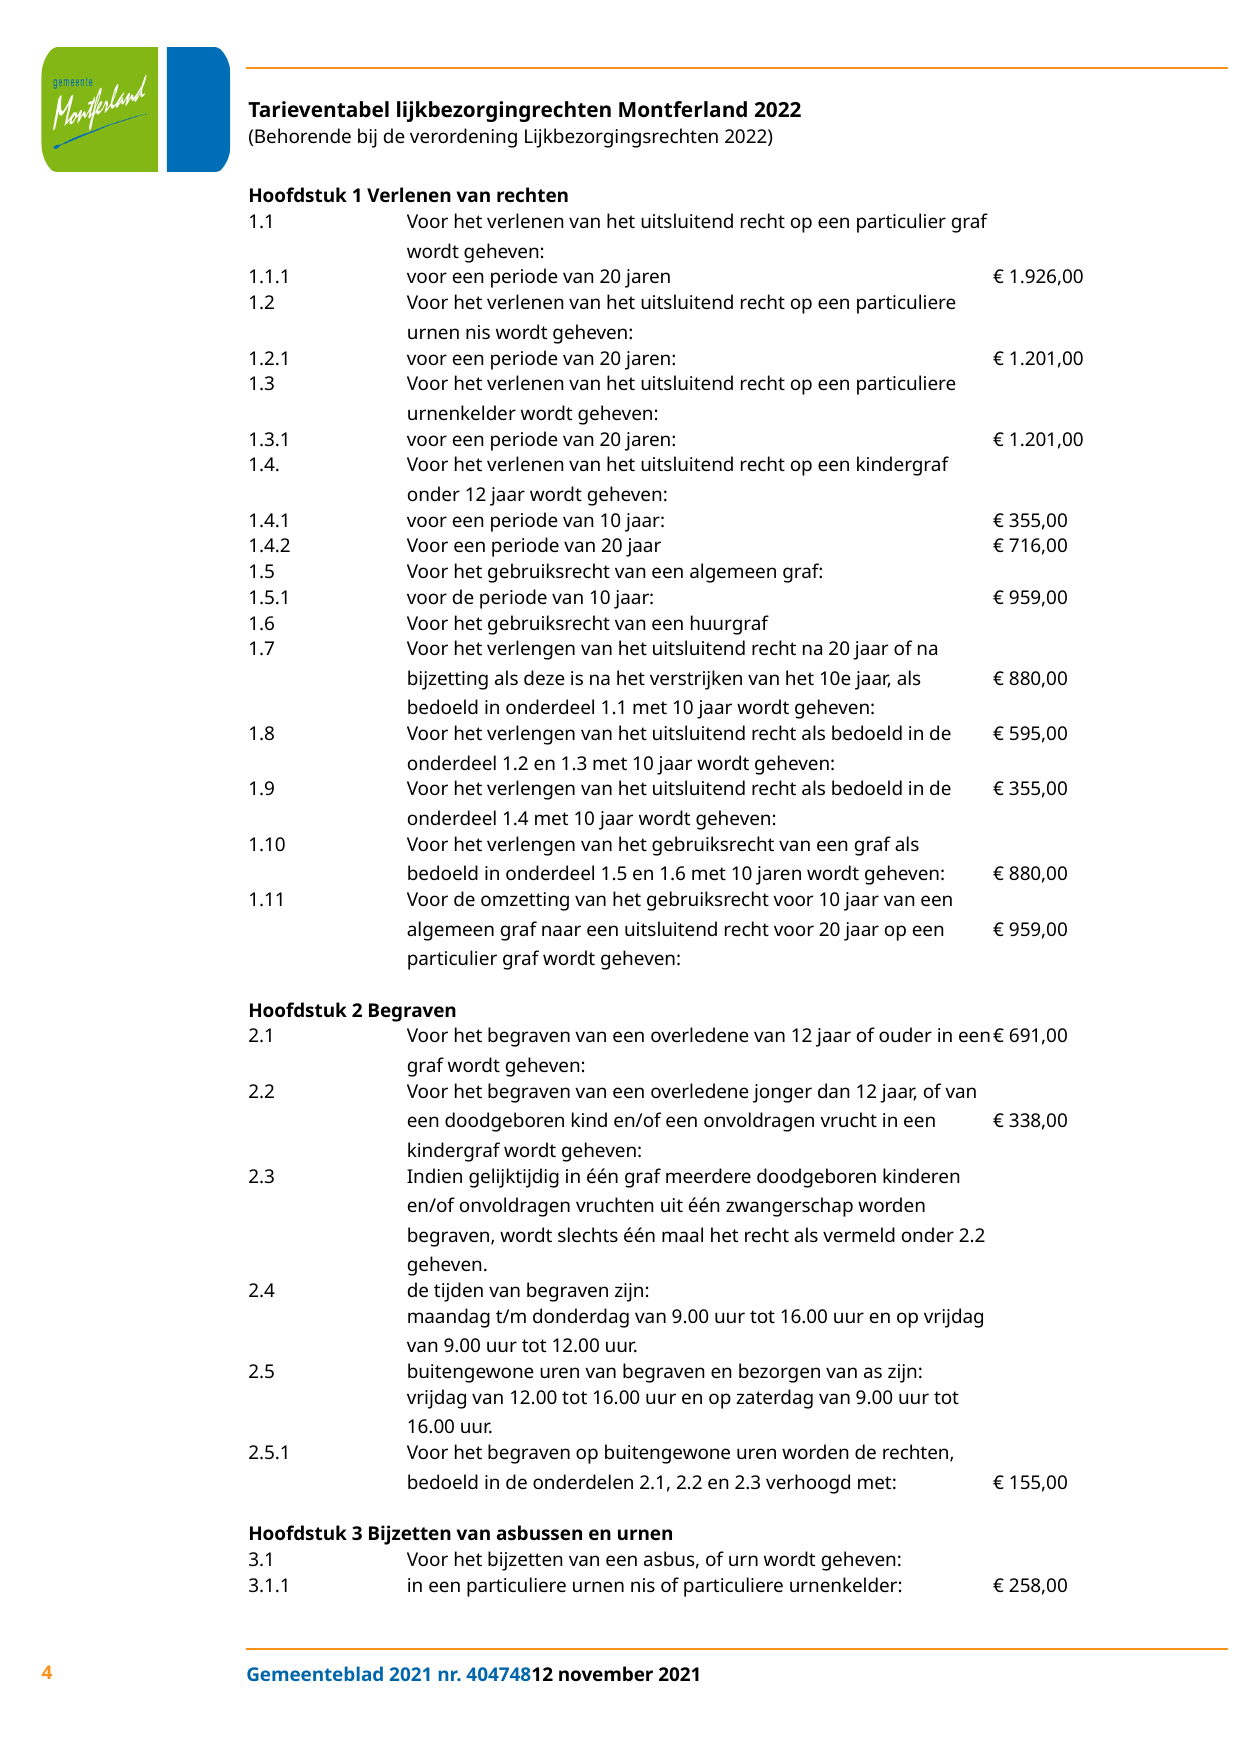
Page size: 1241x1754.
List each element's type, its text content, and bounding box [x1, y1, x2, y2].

picture [41, 47, 231, 172]
table_cell € 716,00 [993, 533, 1152, 558]
table_cell € 1.201,00 [993, 426, 1152, 451]
table_cell [993, 208, 1152, 264]
table_cell € 880,00 [993, 635, 1152, 720]
table_cell € 338,00 [993, 1078, 1152, 1163]
table_cell [248, 971, 407, 997]
table_cell 1.8 [248, 720, 407, 776]
table_cell 2.3 [248, 1163, 407, 1277]
table_cell 1.5 [248, 558, 407, 584]
table_cell Voor het verlenen van het uitsluitend recht op een kindergraf onder 12 jaar wordt geheven: [407, 451, 993, 507]
table_cell Hoofdstuk 3 Bijzetten van asbussen en urnen [248, 1520, 993, 1546]
table_cell 1.2.1 [248, 345, 407, 370]
table_cell 1.5.1 [248, 584, 407, 610]
table_cell € 155,00 [993, 1439, 1152, 1495]
table_cell maandag t/m donderdag van 9.00 uur tot 16.00 uur en op vrijdag van 9.00 uur tot 12.00 uur. [407, 1303, 993, 1358]
table_cell [993, 1384, 1152, 1439]
table_cell Voor een periode van 20 jaar [407, 533, 993, 558]
table_cell 1.7 [248, 635, 407, 720]
table_cell voor de periode van 10 jaar: [407, 584, 993, 610]
table_cell Voor het verlengen van het uitsluitend recht na 20 jaar of na bijzetting als deze is na het verstrijken van het 10e jaar, als bedoeld in onderdeel 1.1 met 10 jaar wordt geheven: [407, 635, 993, 720]
table_cell [993, 451, 1152, 507]
table_cell in een particuliere urnen nis of particuliere urnenkelder: [407, 1572, 993, 1598]
table_cell 1.11 [248, 886, 407, 971]
table_cell 1.3.1 [248, 426, 407, 451]
table_cell voor een periode van 20 jaren [407, 264, 993, 289]
table_cell voor een periode van 20 jaren: [407, 345, 993, 370]
table_cell 3.1 [248, 1546, 407, 1572]
table_cell Voor het verlengen van het uitsluitend recht als bedoeld in de onderdeel 1.2 en 1.3 met 10 jaar wordt geheven: [407, 720, 993, 776]
table_cell [993, 1520, 1152, 1546]
table_cell 2.2 [248, 1078, 407, 1163]
table_cell € 959,00 [993, 584, 1152, 610]
table_cell voor een periode van 20 jaren: [407, 426, 993, 451]
table_cell 2.4 [248, 1277, 407, 1303]
table_cell voor een periode van 10 jaar: [407, 507, 993, 532]
table_cell 1.1 [248, 208, 407, 264]
table_cell Voor het gebruiksrecht van een huurgraf [407, 610, 993, 635]
table_cell [248, 1303, 407, 1358]
table_cell € 258,00 [993, 1572, 1152, 1598]
table_cell 1.6 [248, 610, 407, 635]
table_cell Voor het verlenen van het uitsluitend recht op een particulier graf wordt geheven: [407, 208, 993, 264]
table_cell € 1.201,00 [993, 345, 1152, 370]
table_cell [993, 997, 1152, 1023]
table_cell 1.4. [248, 451, 407, 507]
table_cell [993, 289, 1152, 345]
table_cell buitengewone uren van begraven en bezorgen van as zijn: [407, 1358, 993, 1384]
table_header Hoofdstuk 1 Verlenen van rechten [248, 183, 993, 208]
table_cell 1.1.1 [248, 264, 407, 289]
table_cell 1.2 [248, 289, 407, 345]
text (Behorende bij de verordening Lijkbezorgingsrechten 2022) [248, 123, 1152, 149]
table_cell [407, 971, 993, 997]
table_cell Voor het gebruiksrecht van een algemeen graf: [407, 558, 993, 584]
table_cell Voor het verlengen van het uitsluitend recht als bedoeld in de onderdeel 1.4 met 10 jaar wordt geheven: [407, 776, 993, 831]
table_cell € 959,00 [993, 886, 1152, 971]
table_cell [993, 610, 1152, 635]
table_cell Voor het verlengen van het gebruiksrecht van een graf als bedoeld in onderdeel 1.5 en 1.6 met 10 jaren wordt geheven: [407, 831, 993, 886]
table_cell [248, 1384, 407, 1439]
table_cell [993, 1358, 1152, 1384]
table_cell Voor het begraven van een overledene van 12 jaar of ouder in een graf wordt geheven: [407, 1023, 993, 1078]
table_cell Indien gelijktijdig in één graf meerdere doodgeboren kinderen en/of onvoldragen vruchten uit één zwangerschap worden begraven, wordt slechts één maal het recht als vermeld onder 2.2 geheven. [407, 1163, 993, 1277]
table_cell Voor het verlenen van het uitsluitend recht op een particuliere urnenkelder wordt geheven: [407, 370, 993, 426]
table_cell de tijden van begraven zijn: [407, 1277, 993, 1303]
table_cell 2.5 [248, 1358, 407, 1384]
table_cell Voor het begraven op buitengewone uren worden de rechten, bedoeld in de onderdelen 2.1, 2.2 en 2.3 verhoogd met: [407, 1439, 993, 1495]
table_cell Voor het verlenen van het uitsluitend recht op een particuliere urnen nis wordt geheven: [407, 289, 993, 345]
table_cell 2.5.1 [248, 1439, 407, 1495]
table_cell vrijdag van 12.00 tot 16.00 uur en op zaterdag van 9.00 uur tot 16.00 uur. [407, 1384, 993, 1439]
table_cell [993, 1303, 1152, 1358]
table_cell [407, 1495, 993, 1520]
table_cell Hoofdstuk 2 Begraven [248, 997, 993, 1023]
table_cell [248, 1495, 407, 1520]
table_cell 1.4.2 [248, 533, 407, 558]
table_cell Voor de omzetting van het gebruiksrecht voor 10 jaar van een algemeen graf naar een uitsluitend recht voor 20 jaar op een particulier graf wordt geheven: [407, 886, 993, 971]
table_header [993, 183, 1152, 208]
table_cell [993, 558, 1152, 584]
table_cell 1.3 [248, 370, 407, 426]
table_cell 2.1 [248, 1023, 407, 1078]
table_cell [993, 1277, 1152, 1303]
table_cell Voor het begraven van een overledene jonger dan 12 jaar, of van een doodgeboren kind en/of een onvoldragen vrucht in een kindergraf wordt geheven: [407, 1078, 993, 1163]
table_cell € 691,00 [993, 1023, 1152, 1078]
table_cell [993, 370, 1152, 426]
table_cell Voor het bijzetten van een asbus, of urn wordt geheven: [407, 1546, 993, 1572]
table_cell [993, 1495, 1152, 1520]
table_cell [993, 1546, 1152, 1572]
table_cell € 1.926,00 [993, 264, 1152, 289]
table_cell € 595,00 [993, 720, 1152, 776]
table_cell € 355,00 [993, 776, 1152, 831]
table_cell € 880,00 [993, 831, 1152, 886]
text Tarieventabel lijkbezorgingrechten Montferland 2022 [248, 95, 1152, 123]
table_cell 1.10 [248, 831, 407, 886]
table_cell € 355,00 [993, 507, 1152, 532]
table_cell 1.4.1 [248, 507, 407, 532]
table_cell [993, 971, 1152, 997]
table_cell 3.1.1 [248, 1572, 407, 1598]
table_cell 1.9 [248, 776, 407, 831]
table_cell [993, 1163, 1152, 1277]
